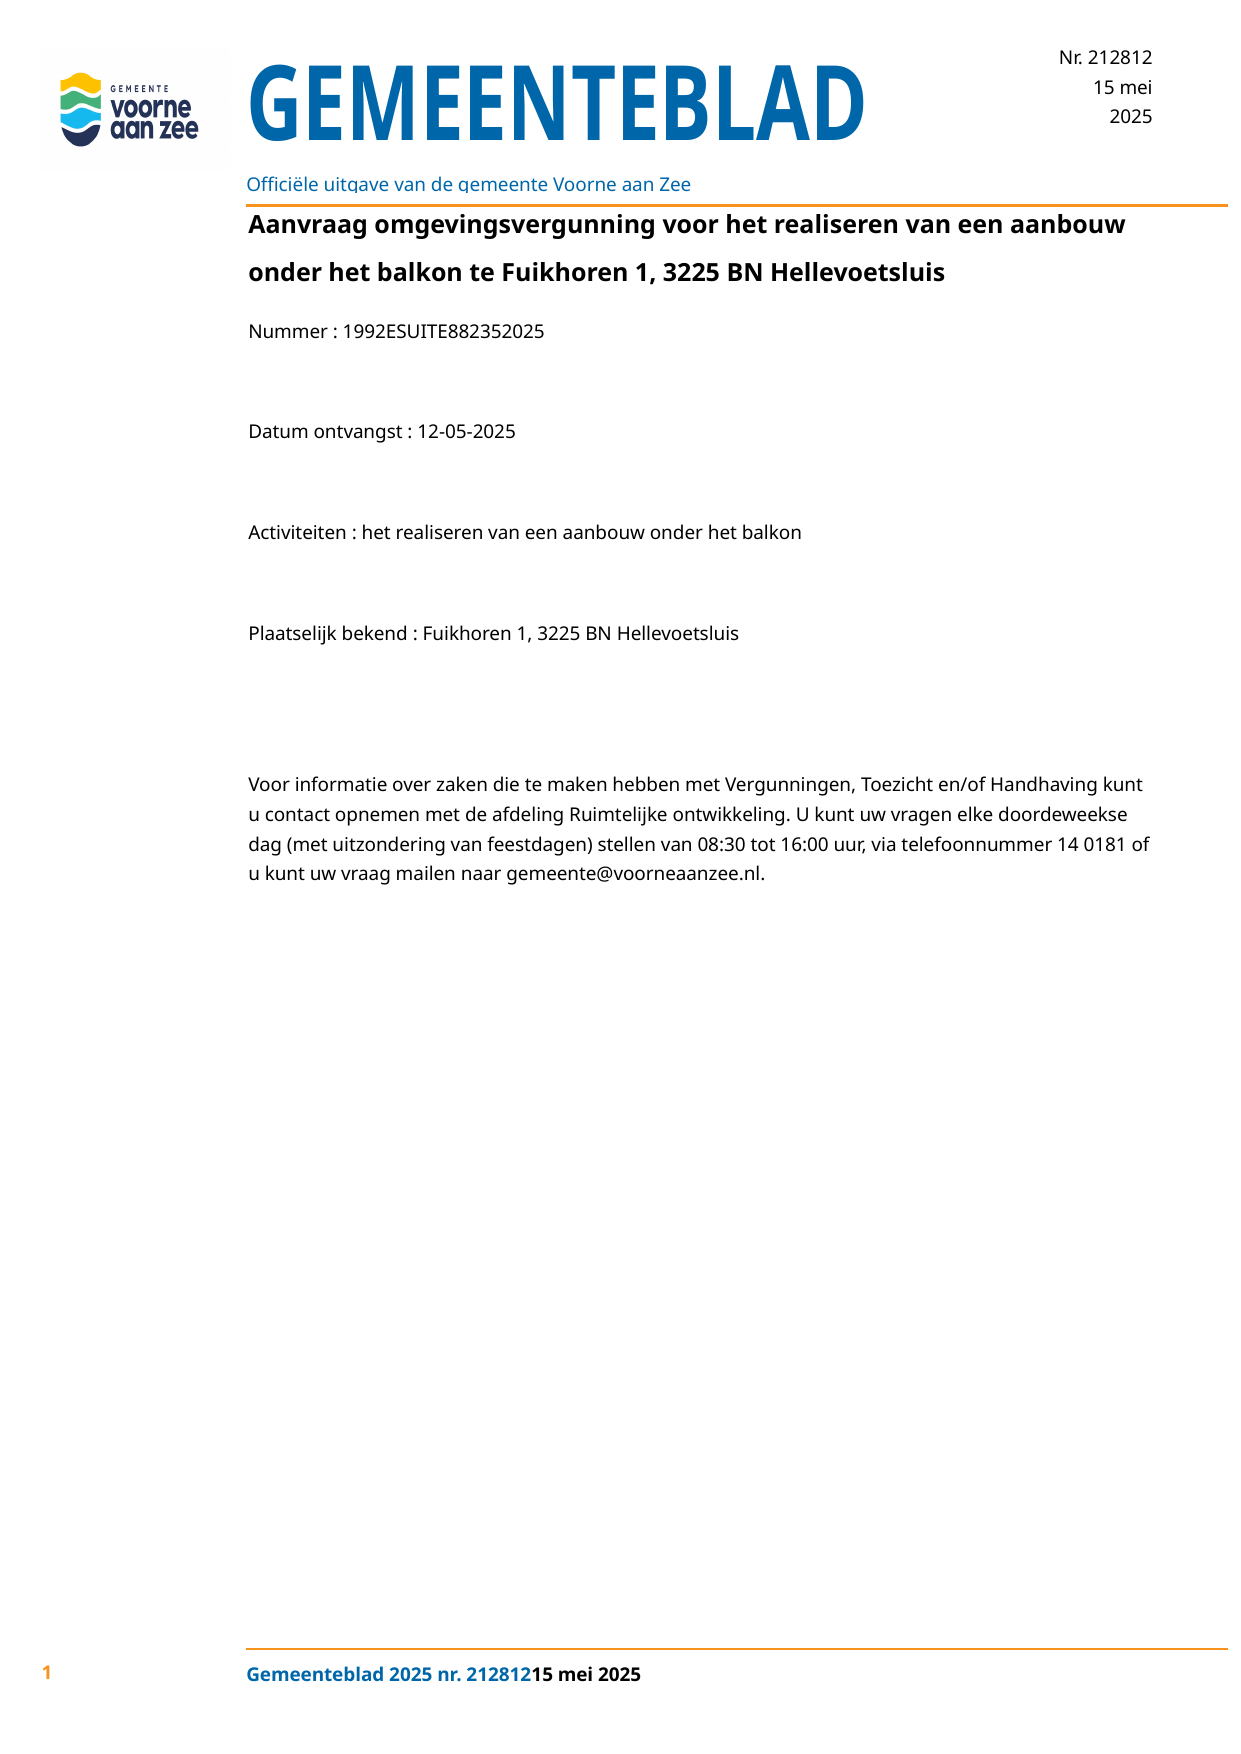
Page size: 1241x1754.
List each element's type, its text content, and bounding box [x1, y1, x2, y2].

text Plaatselijk bekend : Fuikhoren 1, 3225 BN Hellevoetsluis [248, 620, 1152, 646]
text Voor informatie over zaken die te maken hebben met Vergunningen, Toezicht en/of Handhaving kunt u contact opnemen met de afdeling Ruimtelijke ontwikkeling. U kunt uw vragen elke doordeweekse dag (met uitzondering van feestdagen) stellen van 08:30 tot 16:00 uur, via telefoonnummer 14 0181 of u kunt uw vraag mailen naar gemeente@voorneaanzee.nl. [248, 772, 1152, 886]
text Aanvraag omgevingsvergunning voor het realiseren van een aanbouw onder het balkon te Fuikhoren 1, 3225 BN Hellevoetsluis [248, 207, 1152, 288]
text Datum ontvangst : 12-05-2025 [248, 419, 1152, 444]
picture [41, 47, 231, 172]
text Nummer : 1992ESUITE882352025 [248, 318, 1152, 344]
text Activiteiten : het realiseren van een aanbouw onder het balkon [248, 519, 1152, 545]
